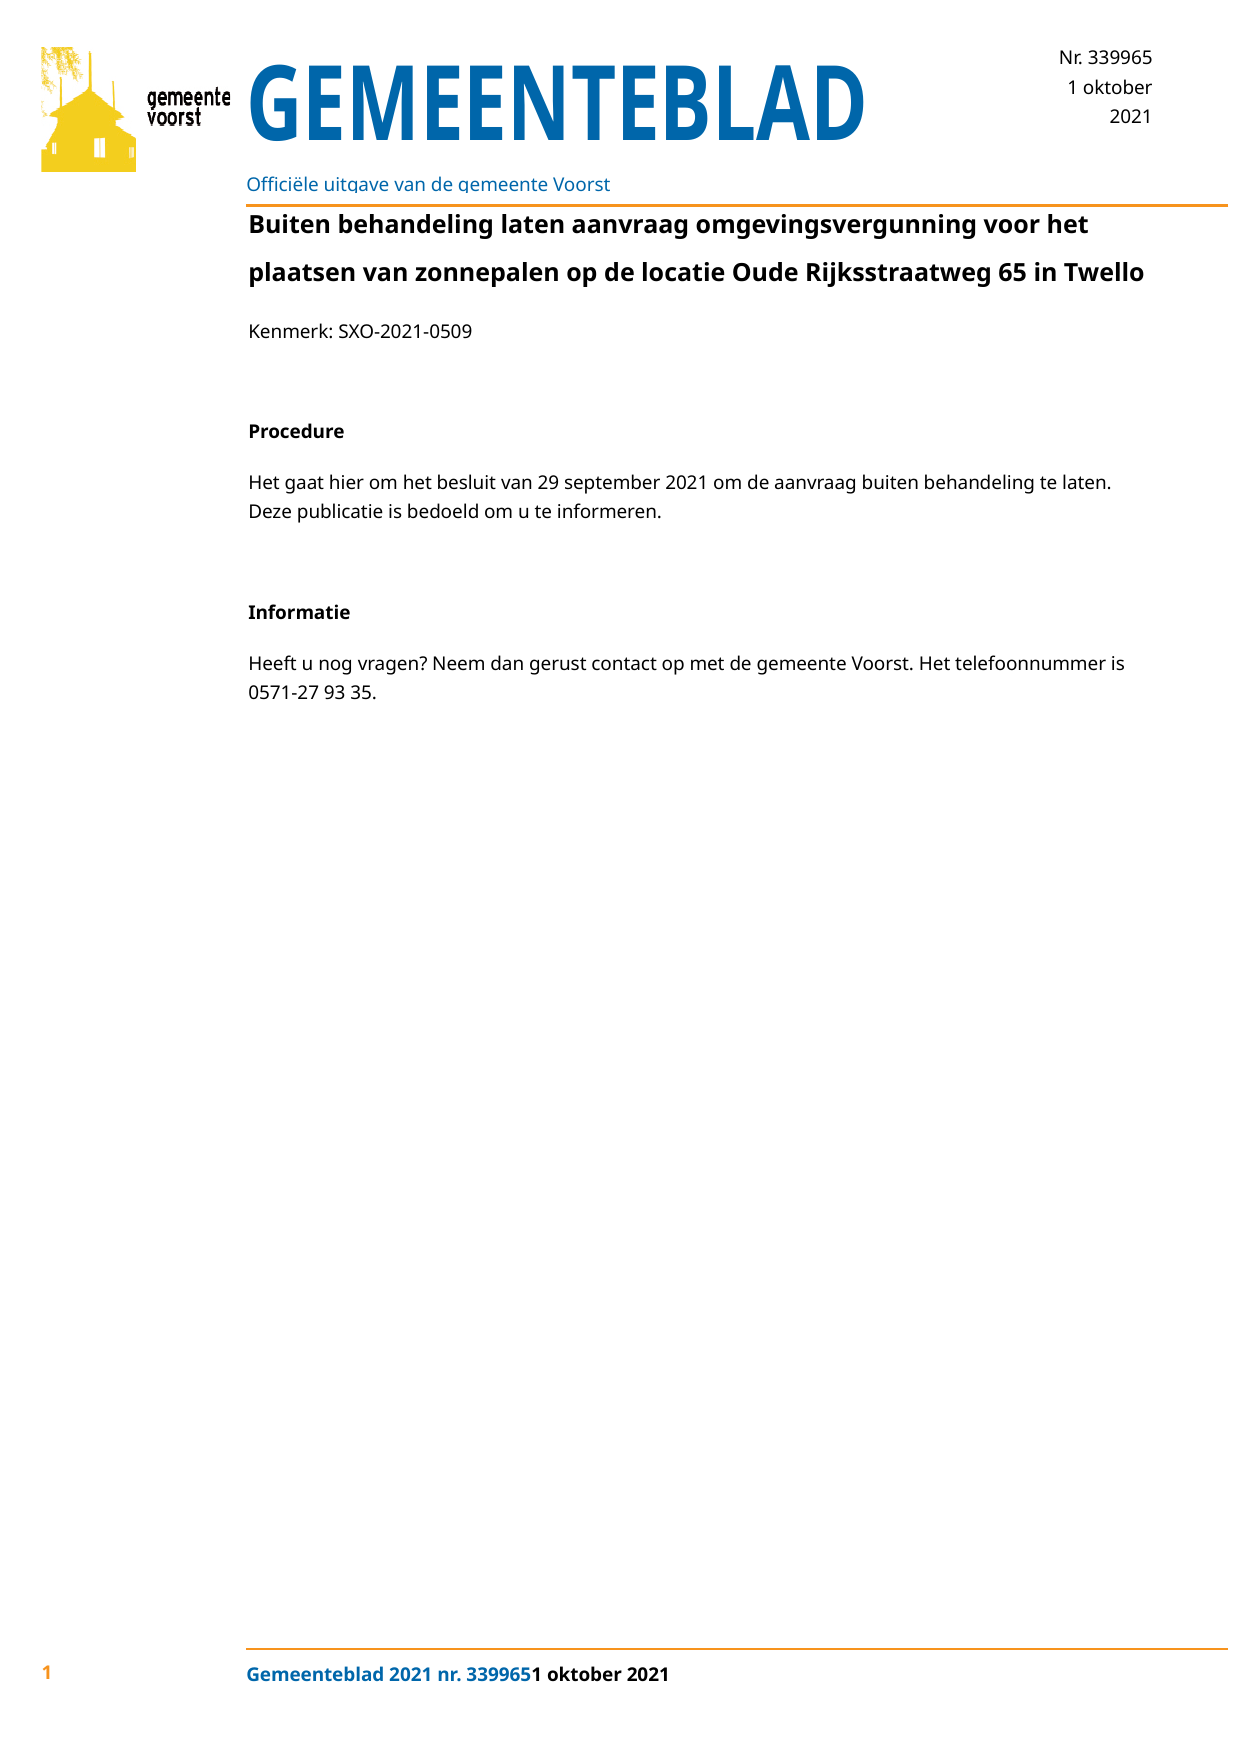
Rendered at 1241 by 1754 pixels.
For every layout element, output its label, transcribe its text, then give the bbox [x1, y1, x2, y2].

text Het gaat hier om het besluit van 29 september 2021 om de aanvraag buiten behandeling te laten. Deze publicatie is bedoeld om u te informeren. [248, 469, 1152, 524]
picture [41, 47, 231, 172]
text Kenmerk: SXO-2021-0509 [248, 318, 1152, 344]
text Procedure [248, 419, 1152, 444]
text Buiten behandeling laten aanvraag omgevingsvergunning voor het plaatsen van zonnepalen op de locatie Oude Rijksstraatweg 65 in Twello [248, 207, 1152, 288]
text Heeft u nog vragen? Neem dan gerust contact op met de gemeente Voorst. Het telefoonnummer is 0571-27 93 35. [248, 650, 1152, 705]
text Informatie [248, 599, 1152, 625]
